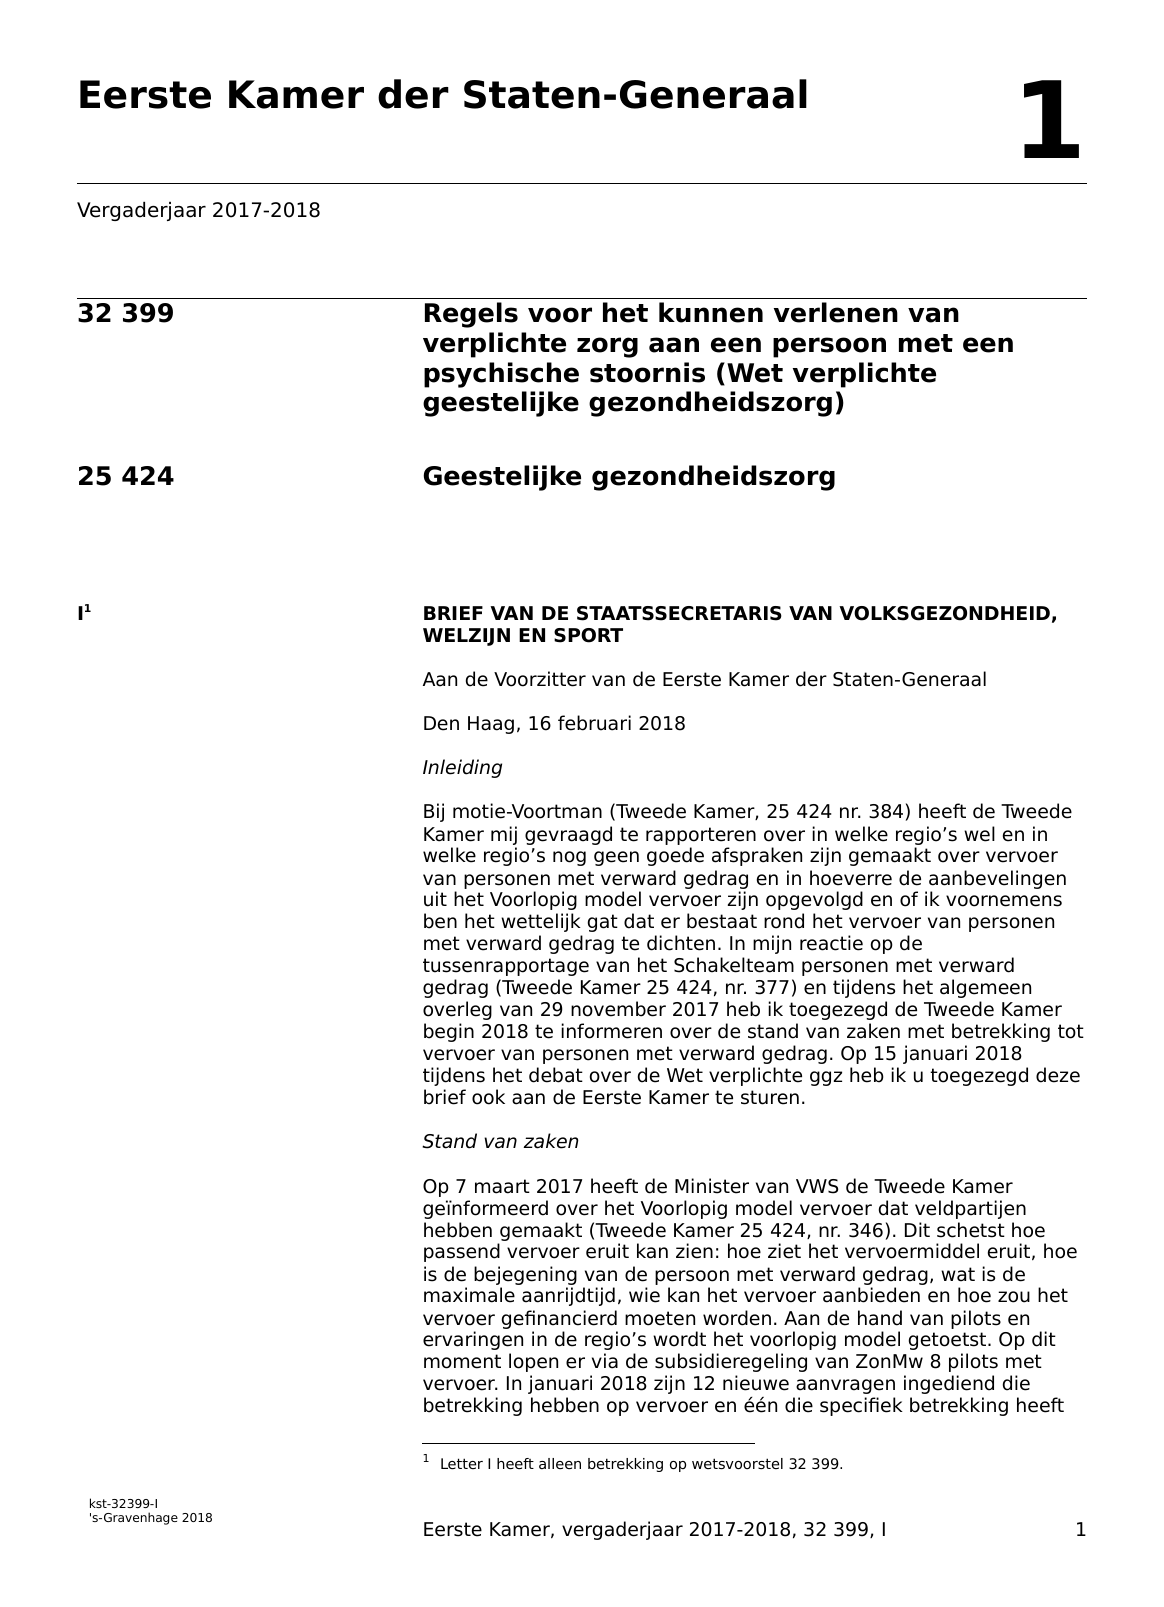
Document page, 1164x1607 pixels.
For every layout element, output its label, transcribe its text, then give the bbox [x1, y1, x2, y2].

text Letter I heeft alleen betrekking op wetsvoorstel 32 399. [422, 1452, 1087, 1474]
subtitle 25 424 Geestelijke gezondheidszorg [77, 462, 1087, 492]
subtitle 32 399 Regels voor het kunnen verlenen van verplichte zorg aan een persoon met een psychische stoornis (Wet verplichte geestelijke gezondheidszorg) [77, 299, 1087, 418]
table_header 1 [886, 59, 1087, 183]
text Op 7 maart 2017 heeft de Minister van VWS de Tweede Kamer geïnformeerd over het Voorlopig model vervoer dat veldpartijen hebben gemaakt (Tweede Kamer 25 424, nr. 346). Dit schetst hoe passend vervoer eruit kan zien: hoe ziet het vervoermiddel eruit, hoe is de bejegening van de persoon met verward gedrag, wat is de maximale aanrijdtijd, wie kan het vervoer aanbieden en hoe zou het vervoer gefinancierd moeten worden. Aan de hand van pilots en ervaringen in de regio’s wordt het voorlopig model getoetst. Op dit moment lopen er via de subsidieregeling van ZonMw 8 pilots met vervoer. In januari 2018 zijn 12 nieuwe aanvragen ingediend die betrekking hebben op vervoer en één die specifiek betrekking heeft [422, 1176, 1087, 1417]
subtitle I BRIEF VAN DE STAATSSECRETARIS VAN VOLKSGEZONDHEID, WELZIJN EN SPORT [77, 603, 1087, 647]
subtitle Stand van zaken [422, 1131, 1087, 1153]
table_cell Vergaderjaar 2017-2018 [77, 184, 1087, 298]
text 's-Gravenhage 2018 [88, 1511, 323, 1525]
subtitle Inleiding [422, 757, 1087, 779]
table_header Eerste Kamer der Staten-Generaal [77, 59, 886, 183]
text Bij motie-Voortman (Tweede Kamer, 25 424 nr. 384) heeft de Tweede Kamer mij gevraagd te rapporteren over in welke regio’s wel en in welke regio’s nog geen goede afspraken zijn gemaakt over vervoer van personen met verward gedrag en in hoeverre de aanbevelingen uit het Voorlopig model vervoer zijn opgevolgd en of ik voornemens ben het wettelijk gat dat er bestaat rond het vervoer van personen met verward gedrag te dichten. In mijn reactie op de tussenrapportage van het Schakelteam personen met verward gedrag (Tweede Kamer 25 424, nr. 377) en tijdens het algemeen overleg van 29 november 2017 heb ik toegezegd de Tweede Kamer begin 2018 te informeren over de stand van zaken met betrekking tot vervoer van personen met verward gedrag. Op 15 januari 2018 tijdens het debat over de Wet verplichte ggz heb ik u toegezegd deze brief ook aan de Eerste Kamer te sturen. [422, 801, 1087, 1109]
text Den Haag, 16 februari 2018 [422, 713, 1087, 735]
text Aan de Voorzitter van de Eerste Kamer der Staten-Generaal [422, 669, 1087, 691]
text kst-32399-I [88, 1497, 323, 1511]
